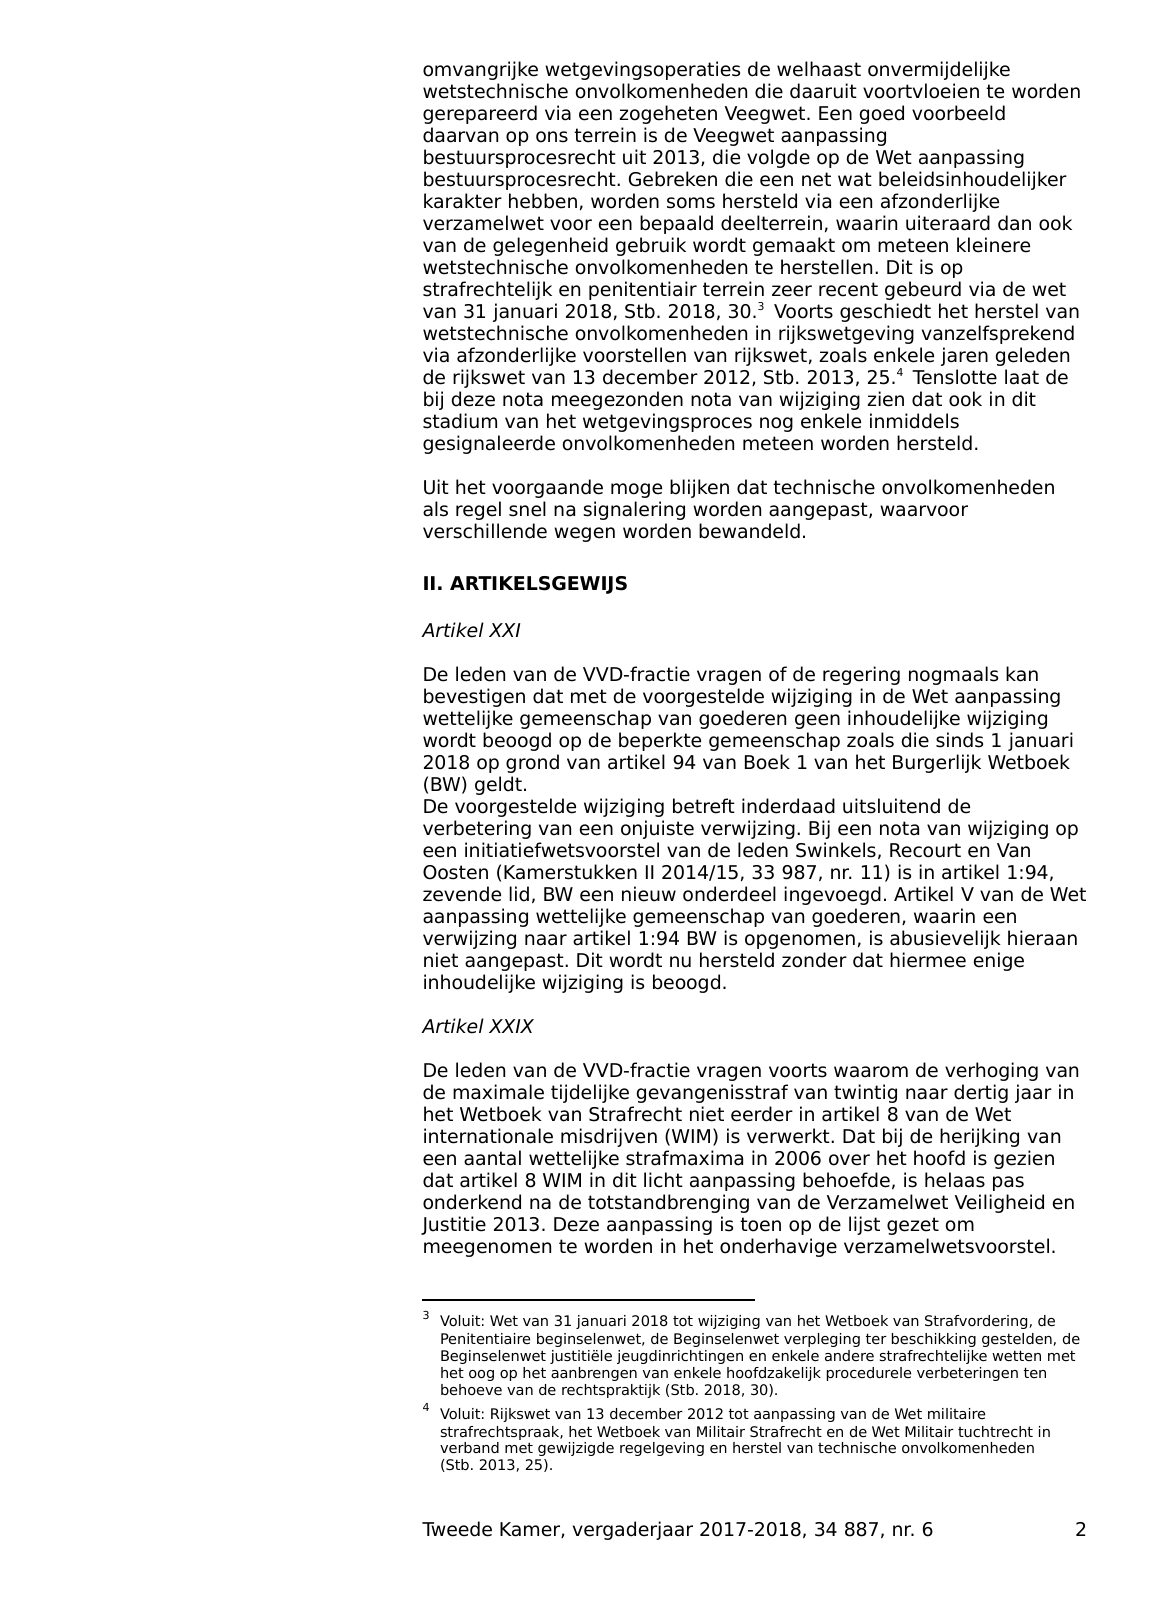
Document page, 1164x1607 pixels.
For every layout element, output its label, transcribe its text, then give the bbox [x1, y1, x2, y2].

text Voluit: Wet van 31 januari 2018 tot wijziging van het Wetboek van Strafvordering, de Penitentiaire beginselenwet, de Beginselenwet verpleging ter beschikking gestelden, de Beginselenwet justitiële jeugdinrichtingen en enkele andere strafrechtelijke wetten met het oog op het aanbrengen van enkele hoofdzakelijk procedurele verbeteringen ten behoeve van de rechtspraktijk (Stb. 2018, 30). [422, 1309, 1087, 1399]
subtitle Artikel XXI [422, 620, 1087, 642]
subtitle Artikel XXIX [422, 1016, 1087, 1038]
text omvangrijke wetgevingsoperaties de welhaast onvermijdelijke wetstechnische onvolkomenheden die daaruit voortvloeien te worden gerepareerd via een zogeheten Veegwet. Een goed voorbeeld daarvan op ons terrein is de Veegwet aanpassing bestuursprocesrecht uit 2013, die volgde op de Wet aanpassing bestuursprocesrecht. Gebreken die een net wat beleidsinhoudelijker karakter hebben, worden soms hersteld via een afzonderlijke verzamelwet voor een bepaald deelterrein, waarin uiteraard dan ook van de gelegenheid gebruik wordt gemaakt om meteen kleinere wetstechnische onvolkomenheden te herstellen. Dit is op strafrechtelijk en penitentiair terrein zeer recent gebeurd via de wet van 31 januari 2018, Stb. 2018, 30. Voorts geschiedt het herstel van wetstechnische onvolkomenheden in rijkswetgeving vanzelfsprekend via afzonderlijke voorstellen van rijkswet, zoals enkele jaren geleden de rijkswet van 13 december 2012, Stb. 2013, 25. Tenslotte laat de bij deze nota meegezonden nota van wijziging zien dat ook in dit stadium van het wetgevingsproces nog enkele inmiddels gesignaleerde onvolkomenheden meteen worden hersteld. [422, 59, 1087, 455]
text Voluit: Rijkswet van 13 december 2012 tot aanpassing van de Wet militaire strafrechtspraak, het Wetboek van Militair Strafrecht en de Wet Militair tuchtrecht in verband met gewijzigde regelgeving en herstel van technische onvolkomenheden (Stb. 2013, 25). [422, 1402, 1087, 1474]
subtitle II. ARTIKELSGEWIJS [422, 573, 1087, 595]
text Uit het voorgaande moge blijken dat technische onvolkomenheden als regel snel na signalering worden aangepast, waarvoor verschillende wegen worden bewandeld. [422, 477, 1087, 543]
text De leden van de VVD-fractie vragen of de regering nogmaals kan bevestigen dat met de voorgestelde wijziging in de Wet aanpassing wettelijke gemeenschap van goederen geen inhoudelijke wijziging wordt beoogd op de beperkte gemeenschap zoals die sinds 1 januari 2018 op grond van artikel 94 van Boek 1 van het Burgerlijk Wetboek (BW) geldt. [422, 664, 1087, 796]
text De leden van de VVD-fractie vragen voorts waarom de verhoging van de maximale tijdelijke gevangenisstraf van twintig naar dertig jaar in het Wetboek van Strafrecht niet eerder in artikel 8 van de Wet internationale misdrijven (WIM) is verwerkt. Dat bij de herijking van een aantal wettelijke strafmaxima in 2006 over het hoofd is gezien dat artikel 8 WIM in dit licht aanpassing behoefde, is helaas pas onderkend na de totstandbrenging van de Verzamelwet Veiligheid en Justitie 2013. Deze aanpassing is toen op de lijst gezet om meegenomen te worden in het onderhavige verzamelwetsvoorstel. [422, 1060, 1087, 1258]
text De voorgestelde wijziging betreft inderdaad uitsluitend de verbetering van een onjuiste verwijzing. Bij een nota van wijziging op een initiatiefwetsvoorstel van de leden Swinkels, Recourt en Van Oosten (Kamerstukken II 2014/15, 33 987, nr. 11) is in artikel 1:94, zevende lid, BW een nieuw onderdeel ingevoegd. Artikel V van de Wet aanpassing wettelijke gemeenschap van goederen, waarin een verwijzing naar artikel 1:94 BW is opgenomen, is abusievelijk hieraan niet aangepast. Dit wordt nu hersteld zonder dat hiermee enige inhoudelijke wijziging is beoogd. [422, 796, 1087, 994]
